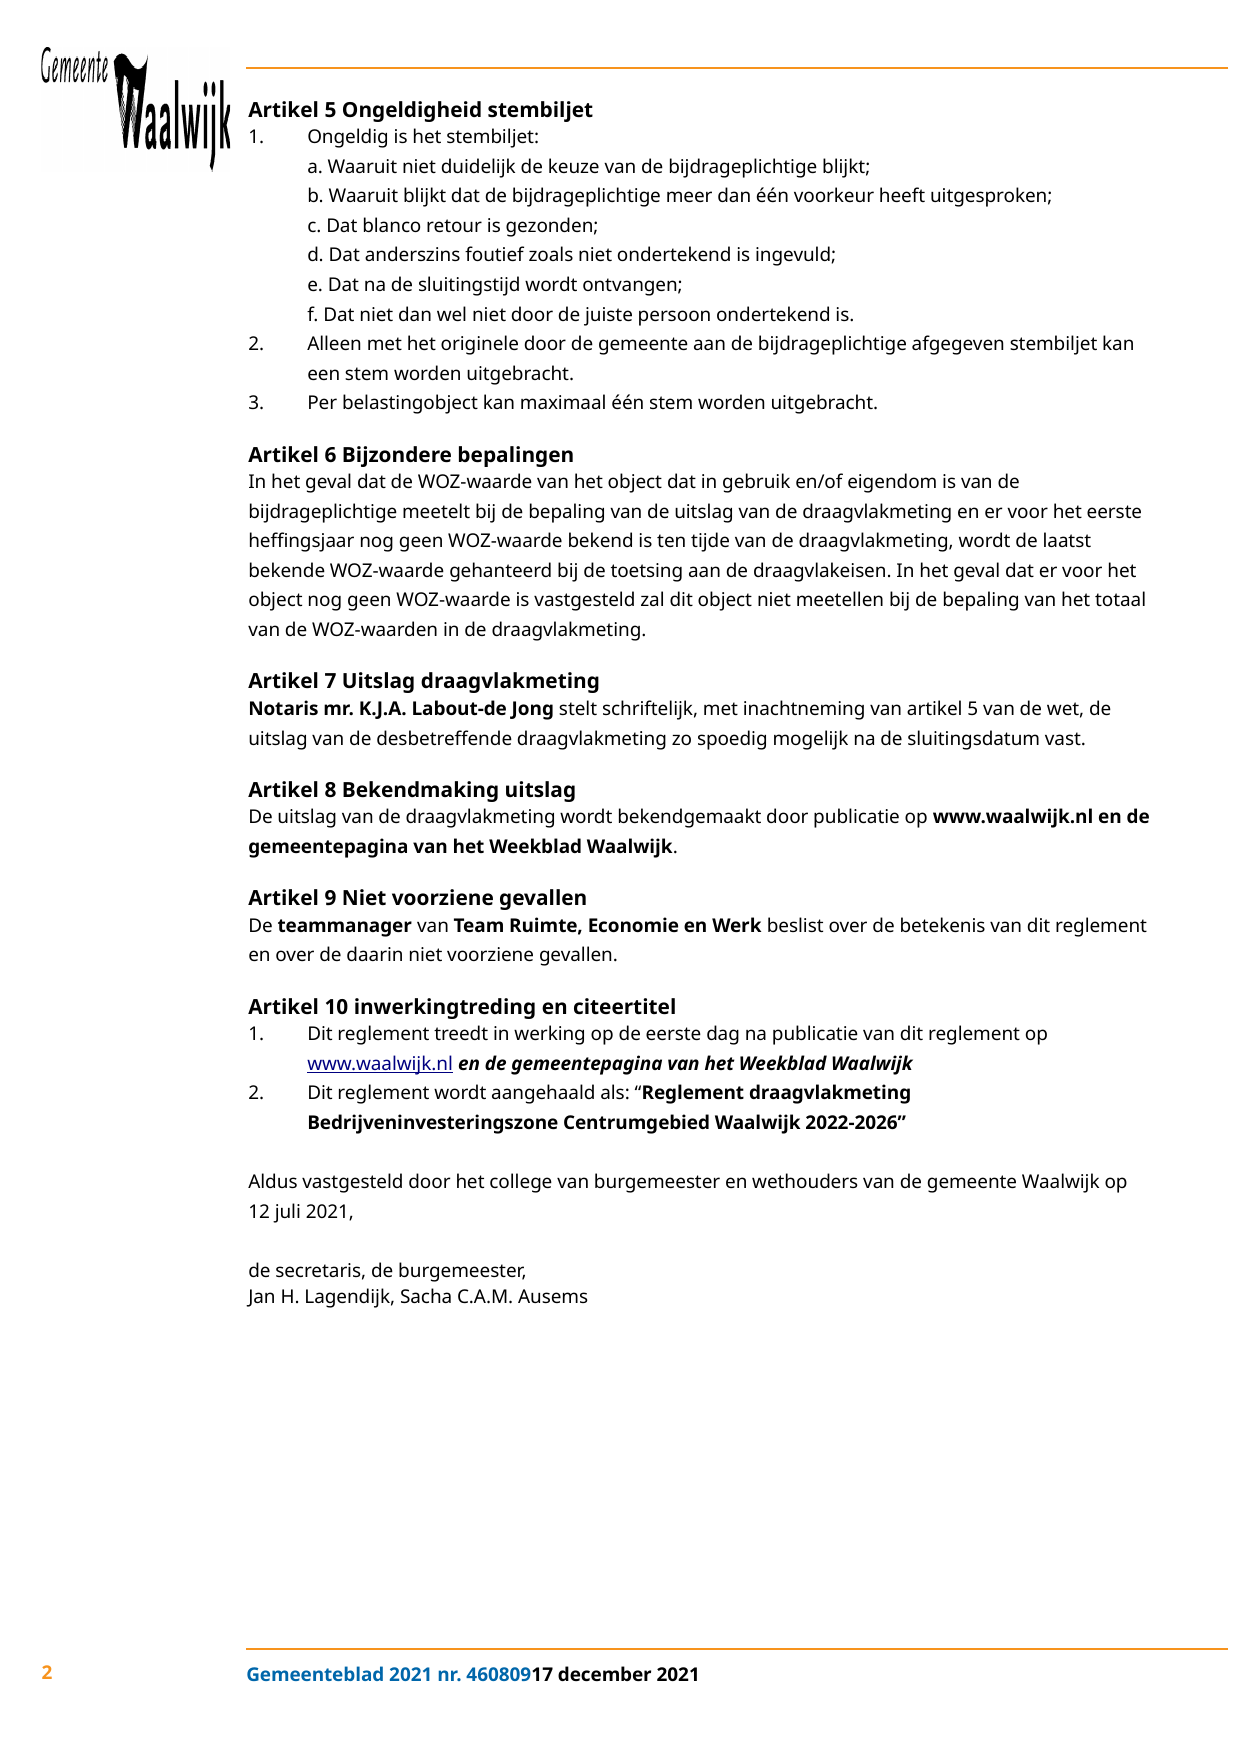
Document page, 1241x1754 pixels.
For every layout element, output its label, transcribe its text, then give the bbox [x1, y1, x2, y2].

text Artikel 5 Ongeldigheid stembiljet [248, 95, 1152, 123]
list e. Dat na de sluitingstijd wordt ontvangen; [248, 271, 1152, 297]
text Aldus vastgesteld door het college van burgemeester en wethouders van de gemeente Waalwijk op 12 juli 2021, [248, 1168, 1152, 1224]
text De uitslag van de draagvlakmeting wordt bekendgemaakt door publicatie op www.waalwijk.nl en de gemeentepagina van het Weekblad Waalwijk. [248, 803, 1152, 859]
list a. Waaruit niet duidelijk de keuze van de bijdrageplichtige blijkt; [248, 153, 1152, 178]
text Artikel 7 Uitslag draagvlakmeting [248, 667, 1152, 695]
text de secretaris, de burgemeester, [248, 1257, 1152, 1283]
list Dit reglement treedt in werking op de eerste dag na publicatie van dit reglement op www.waalwijk.nl en de gemeentepagina van het Weekblad Waalwijk [248, 1020, 1152, 1076]
list f. Dat niet dan wel niet door de juiste persoon ondertekend is. [248, 301, 1152, 326]
list b. Waaruit blijkt dat de bijdrageplichtige meer dan één voorkeur heeft uitgesproken; [248, 182, 1152, 208]
text Notaris mr. K.J.A. Labout-de Jong stelt schriftelijk, met inachtneming van artikel 5 van de wet, de uitslag van de desbetreffende draagvlakmeting zo spoedig mogelijk na de sluitingsdatum vast. [248, 695, 1152, 750]
text Artikel 10 inwerkingtreding en citeertitel [248, 992, 1152, 1020]
list c. Dat blanco retour is gezonden; [248, 212, 1152, 238]
picture [41, 47, 231, 172]
list Dit reglement wordt aangehaald als: “Reglement draagvlakmeting Bedrijveninvesteringszone Centrumgebied Waalwijk 2022-2026” [248, 1079, 1152, 1135]
text Artikel 9 Niet voorziene gevallen [248, 883, 1152, 912]
text Artikel 8 Bekendmaking uitslag [248, 775, 1152, 803]
text De teammanager van Team Ruimte, Economie en Werk beslist over de betekenis van dit reglement en over de daarin niet voorziene gevallen. [248, 912, 1152, 967]
text In het geval dat de WOZ-waarde van het object dat in gebruik en/of eigendom is van de bijdrageplichtige meetelt bij de bepaling van de uitslag van de draagvlakmeting en er voor het eerste heffingsjaar nog geen WOZ-waarde bekend is ten tijde van de draagvlakmeting, wordt de laatst bekende WOZ-waarde gehanteerd bij de toetsing aan de draagvlakeisen. In het geval dat er voor het object nog geen WOZ-waarde is vastgesteld zal dit object niet meetellen bij de bepaling van het totaal van de WOZ-waarden in de draagvlakmeting. [248, 468, 1152, 642]
list Per belastingobject kan maximaal één stem worden uitgebracht. [248, 389, 1152, 415]
list d. Dat anderszins foutief zoals niet ondertekend is ingevuld; [248, 242, 1152, 267]
list Ongeldig is het stembiljet: [248, 123, 1152, 149]
text Jan H. Lagendijk, Sacha C.A.M. Ausems [248, 1283, 1152, 1308]
text Artikel 6 Bijzondere bepalingen [248, 440, 1152, 468]
list Alleen met het originele door de gemeente aan de bijdrageplichtige afgegeven stembiljet kan een stem worden uitgebracht. [248, 330, 1152, 386]
